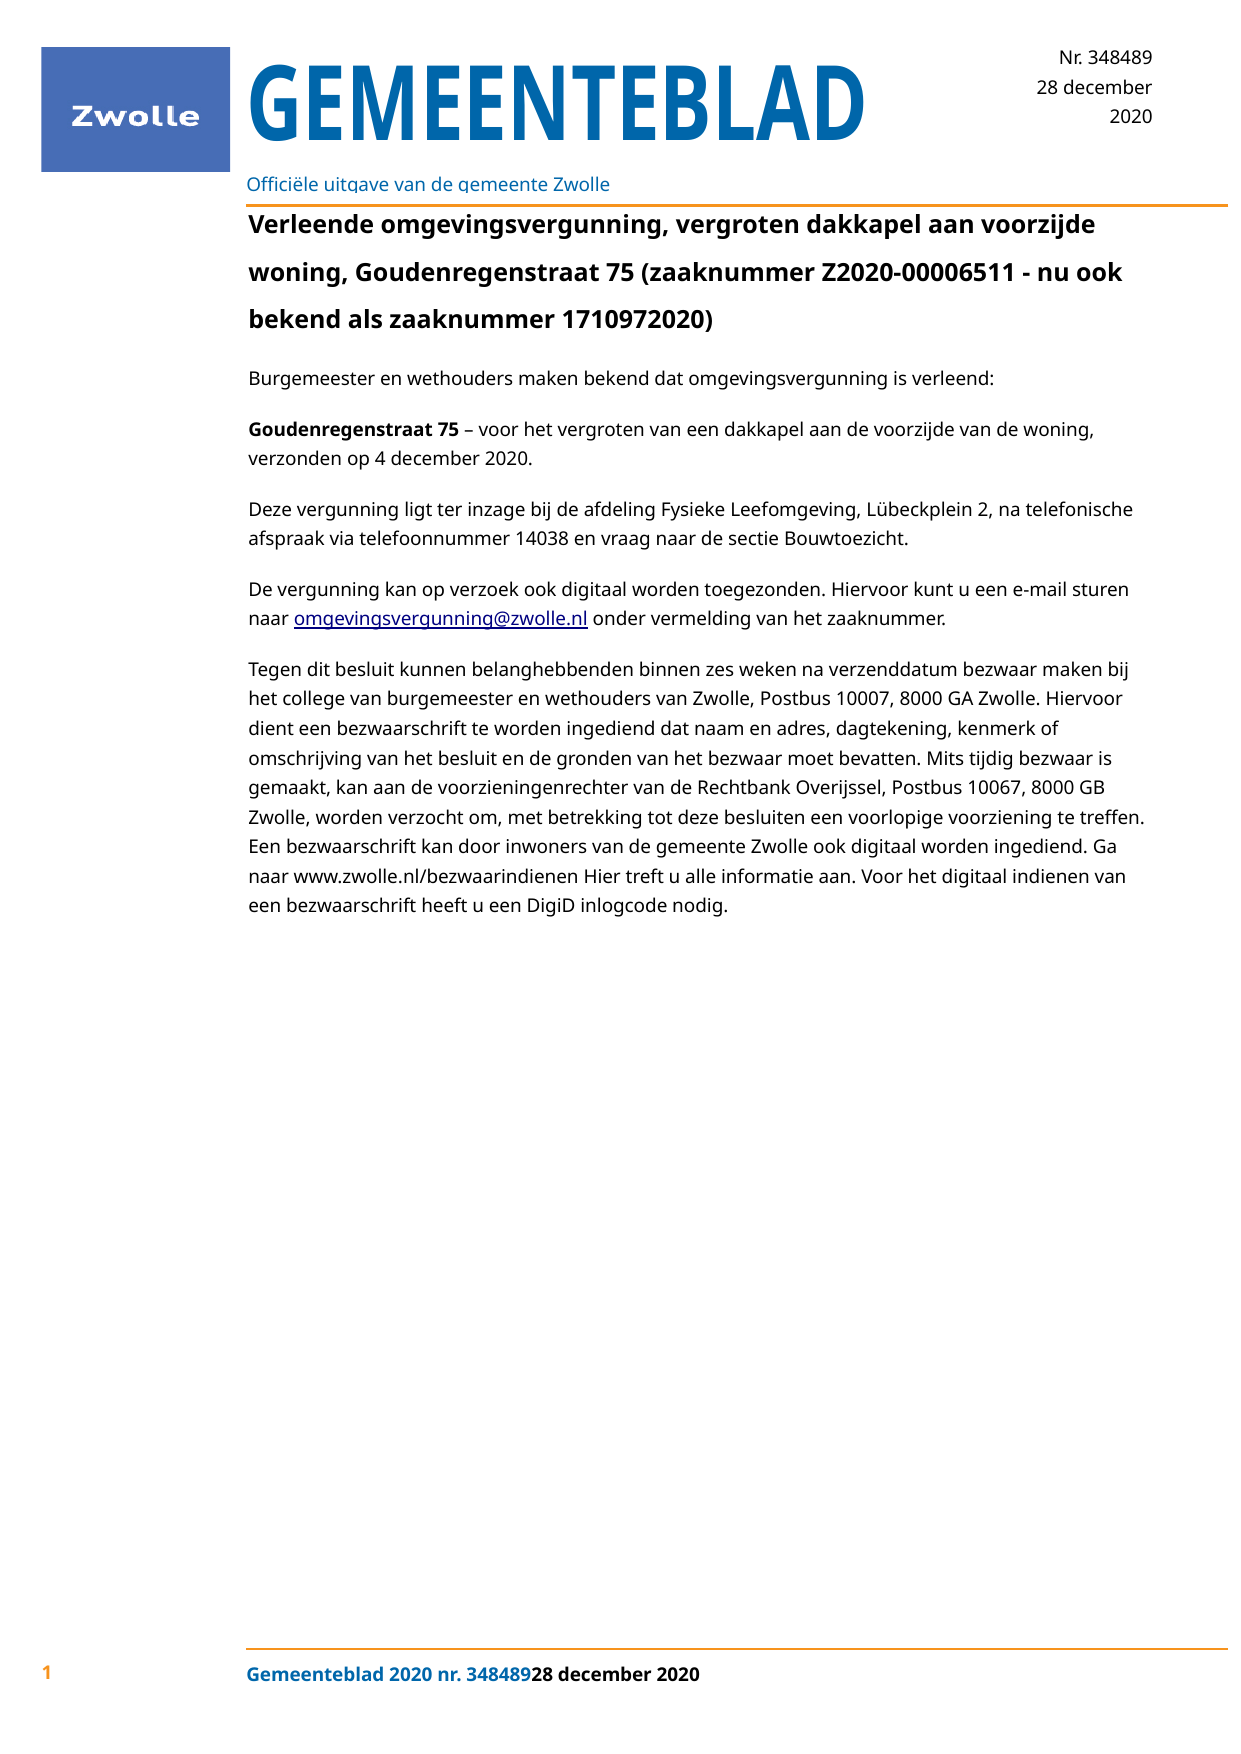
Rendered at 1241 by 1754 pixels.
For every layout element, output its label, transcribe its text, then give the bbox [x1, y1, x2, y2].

text Deze vergunning ligt ter inzage bij de afdeling Fysieke Leefomgeving, Lübeckplein 2, na telefonische afspraak via telefoonnummer 14038 en vraag naar de sectie Bouwtoezicht. [248, 496, 1152, 551]
text Burgemeester en wethouders maken bekend dat omgevingsvergunning is verleend: [248, 366, 1152, 391]
text Goudenregenstraat 75 – voor het vergroten van een dakkapel aan de voorzijde van de woning, verzonden op 4 december 2020. [248, 416, 1152, 471]
text Verleende omgevingsvergunning, vergroten dakkapel aan voorzijde woning, Goudenregenstraat 75 (zaaknummer Z2020-00006511 - nu ook bekend als zaaknummer 1710972020) [248, 207, 1152, 336]
text De vergunning kan op verzoek ook digitaal worden toegezonden. Hiervoor kunt u een e-mail sturen naar omgevingsvergunning@zwolle.nl onder vermelding van het zaaknummer. [248, 576, 1152, 631]
text Tegen dit besluit kunnen belanghebbenden binnen zes weken na verzenddatum bezwaar maken bij het college van burgemeester en wethouders van Zwolle, Postbus 10007, 8000 GA Zwolle. Hiervoor dient een bezwaarschrift te worden ingediend dat naam en adres, dagtekening, kenmerk of omschrijving van het besluit en de gronden van het bezwaar moet bevatten. Mits tijdig bezwaar is gemaakt, kan aan de voorzieningenrechter van de Rechtbank Overijssel, Postbus 10067, 8000 GB Zwolle, worden verzocht om, met betrekking tot deze besluiten een voorlopige voorziening te treffen. Een bezwaarschrift kan door inwoners van de gemeente Zwolle ook digitaal worden ingediend. Ga naar www.zwolle.nl/bezwaarindienen Hier treft u alle informatie aan. Voor het digitaal indienen van een bezwaarschrift heeft u een DigiD inlogcode nodig. [248, 656, 1152, 918]
picture [41, 47, 231, 172]
